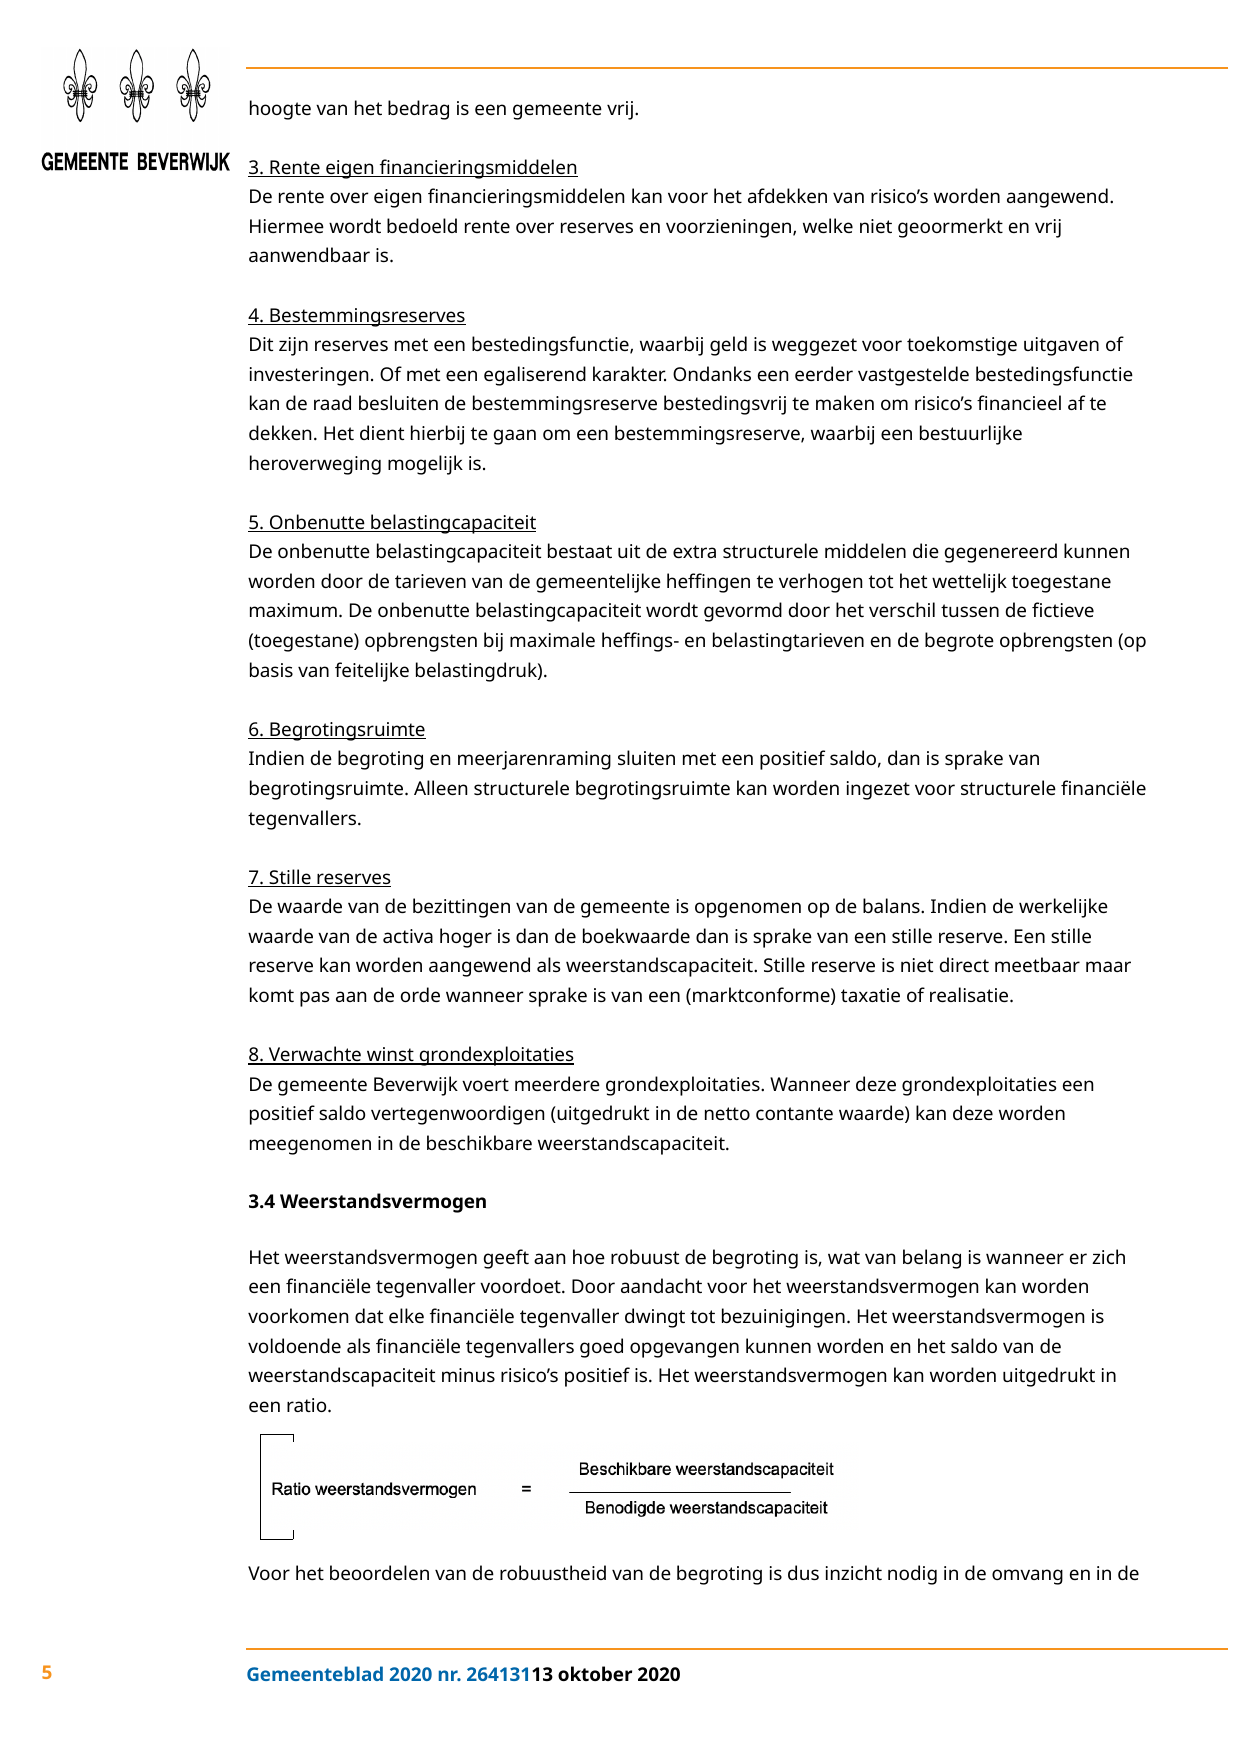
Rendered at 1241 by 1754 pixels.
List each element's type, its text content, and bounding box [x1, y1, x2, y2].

picture [268, 1442, 860, 1530]
text Het weerstandsvermogen geeft aan hoe robuust de begroting is, wat van belang is wanneer er zich een financiële tegenvaller voordoet. Door aandacht voor het weerstandsvermogen kan worden voorkomen dat elke financiële tegenvaller dwingt tot bezuinigingen. Het weerstandsvermogen is voldoende als financiële tegenvallers goed opgevangen kunnen worden en het saldo van de weerstandscapaciteit minus risico’s positief is. Het weerstandsvermogen kan worden uitgedrukt in een ratio. [248, 1244, 1152, 1418]
table_header hoogte van het bedrag is een gemeente vrij. 3. Rente eigen financieringsmiddelen De rente over eigen financieringsmiddelen kan voor het afdekken van risico’s worden aangewend. Hiermee wordt bedoeld rente over reserves en voorzieningen, welke niet geoormerkt en vrij aanwendbaar is. 4. Bestemmingsreserves Dit zijn reserves met een bestedingsfunctie, waarbij geld is weggezet voor toekomstige uitgaven of investeringen. Of met een egaliserend karakter. Ondanks een eerder vastgestelde bestedingsfunctie kan de raad besluiten de bestemmingsreserve bestedingsvrij te maken om risico’s financieel af te dekken. Het dient hierbij te gaan om een bestemmingsreserve, waarbij een bestuurlijke heroverweging mogelijk is. 5. Onbenutte belastingcapaciteit De onbenutte belastingcapaciteit bestaat uit de extra structurele middelen die gegenereerd kunnen worden door de tarieven van de gemeentelijke heffingen te verhogen tot het wettelijk toegestane maximum. De onbenutte belastingcapaciteit wordt gevormd door het verschil tussen de fictieve (toegestane) opbrengsten bij maximale heffings- en belastingtarieven en de begrote opbrengsten (op basis van feitelijke belastingdruk). 6. Begrotingsruimte Indien de begroting en meerjarenraming sluiten met een positief saldo, dan is sprake van begrotingsruimte. Alleen structurele begrotingsruimte kan worden ingezet voor structurele financiële tegenvallers. 7. Stille reserves De waarde van de bezittingen van de gemeente is opgenomen op de balans. Indien de werkelijke waarde van de activa hoger is dan de boekwaarde dan is sprake van een stille reserve. Een stille reserve kan worden aangewend als weerstandscapaciteit. Stille reserve is niet direct meetbaar maar komt pas aan de orde wanneer sprake is van een (marktconforme) taxatie of realisatie. 8. Verwachte winst grondexploitaties De gemeente Beverwijk voert meerdere grondexploitaties. Wanneer deze grondexploitaties een positief saldo vertegenwoordigen (uitgedrukt in de netto contante waarde) kan deze worden meegenomen in de beschikbare weerstandscapaciteit. [248, 95, 1152, 1156]
text 3.4 Weerstandsvermogen [248, 1189, 1152, 1214]
picture [41, 47, 231, 172]
text Voor het beoordelen van de robuustheid van de begroting is dus inzicht nodig in de omvang en in de [248, 1560, 1152, 1586]
